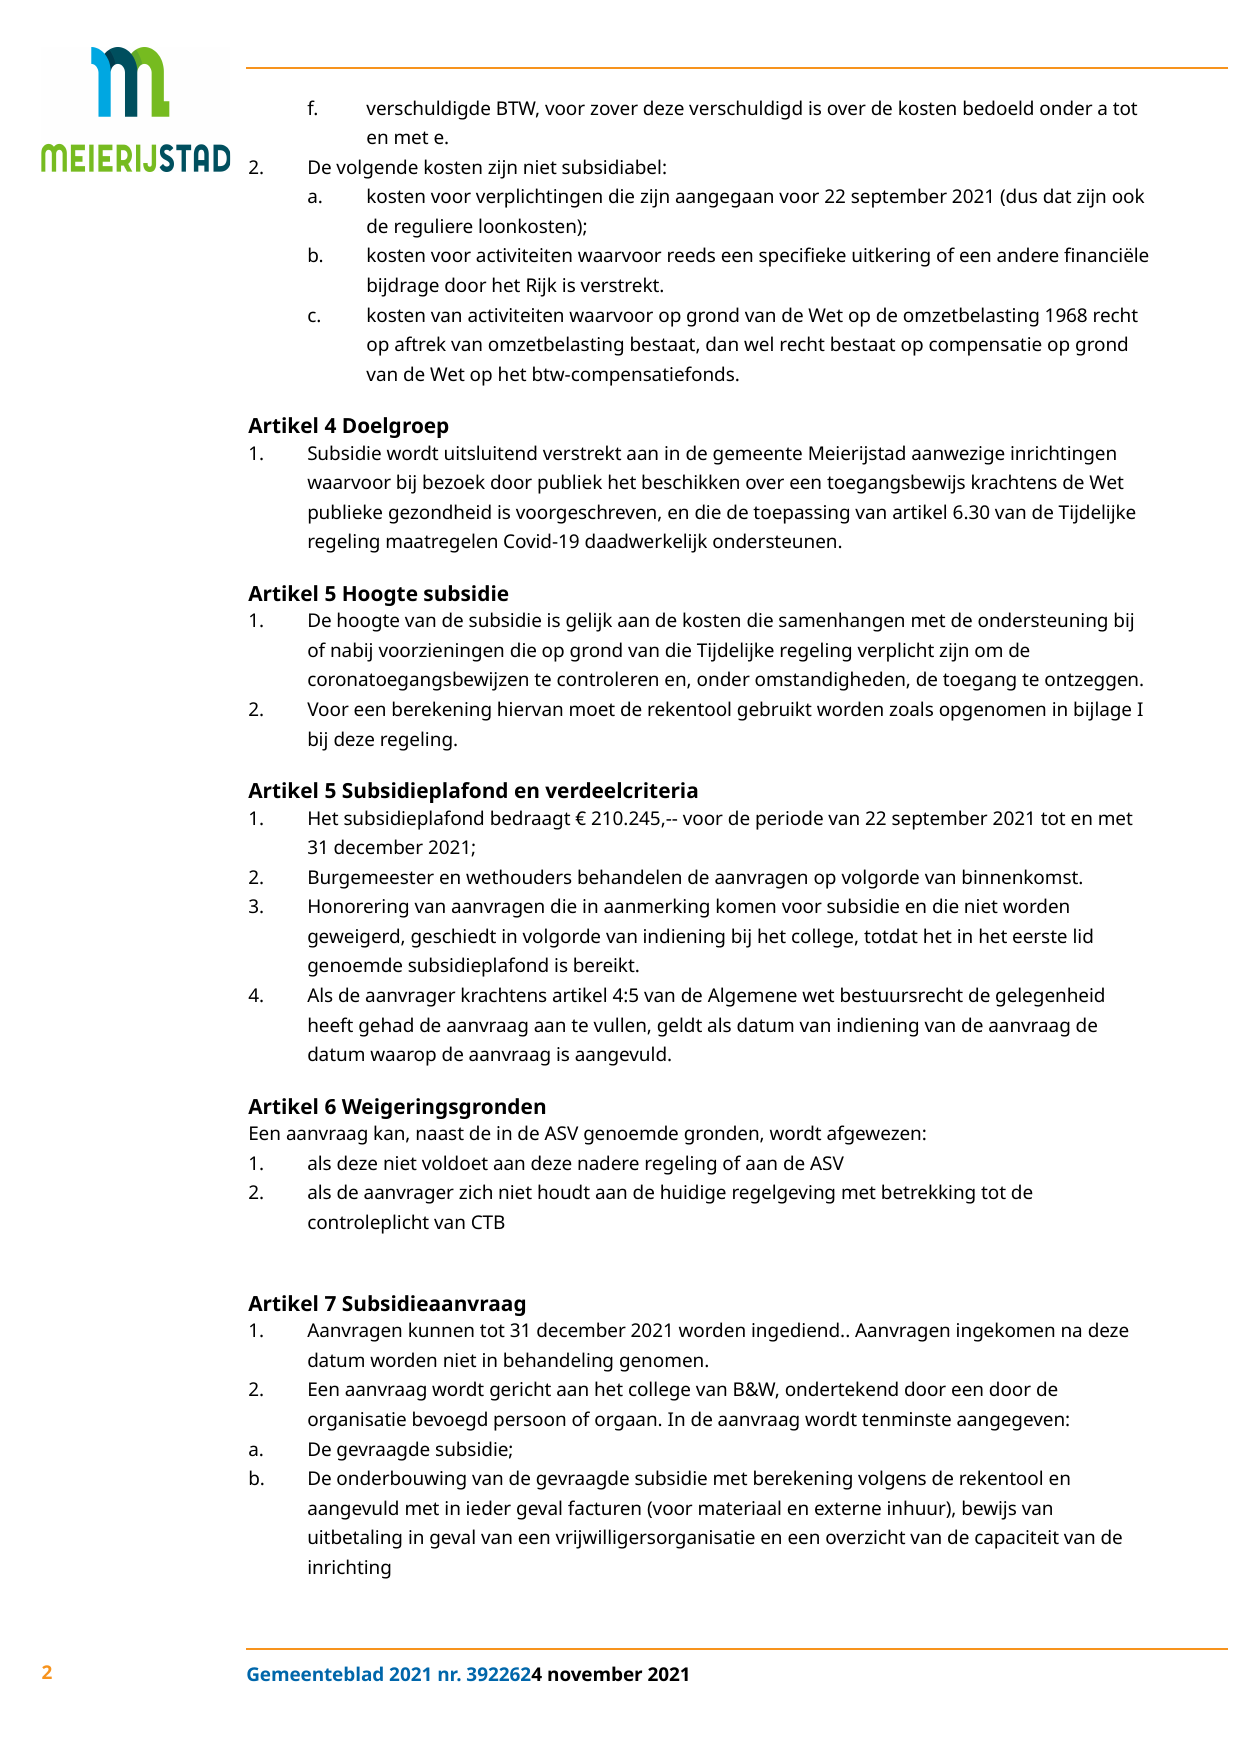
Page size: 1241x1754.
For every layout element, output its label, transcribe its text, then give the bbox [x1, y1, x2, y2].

picture [41, 47, 231, 172]
list Een aanvraag wordt gericht aan het college van B&W, ondertekend door een door de organisatie bevoegd persoon of orgaan. In de aanvraag wordt tenminste aangegeven: [248, 1377, 1152, 1432]
list De volgende kosten zijn niet subsidiabel: [248, 154, 1152, 180]
list als de aanvrager zich niet houdt aan de huidige regelgeving met betrekking tot de controleplicht van CTB [248, 1179, 1152, 1235]
list De hoogte van de subsidie is gelijk aan de kosten die samenhangen met de ondersteuning bij of nabij voorzieningen die op grond van die Tijdelijke regeling verplicht zijn om de coronatoegangsbewijzen te controleren en, onder omstandigheden, de toegang te ontzeggen. [248, 607, 1152, 692]
text Een aanvraag kan, naast de in de ASV genoemde gronden, wordt afgewezen: [248, 1120, 1152, 1146]
text Artikel 7 Subsidieaanvraag [248, 1289, 1152, 1317]
text Artikel 5 Subsidieplafond en verdeelcriteria [248, 776, 1152, 805]
list Burgemeester en wethouders behandelen de aanvragen op volgorde van binnenkomst. [248, 864, 1152, 889]
list Aanvragen kunnen tot 31 december 2021 worden ingediend.. Aanvragen ingekomen na deze datum worden niet in behandeling genomen. [248, 1317, 1152, 1373]
text Artikel 5 Hoogte subsidie [248, 579, 1152, 607]
list kosten voor verplichtingen die zijn aangegaan voor 22 september 2021 (dus dat zijn ook de reguliere loonkosten); [307, 183, 1152, 239]
list kosten voor activiteiten waarvoor reeds een specifieke uitkering of een andere financiële bijdrage door het Rijk is verstrekt. [307, 243, 1152, 298]
list Honorering van aanvragen die in aanmerking komen voor subsidie en die niet worden geweigerd, geschiedt in volgorde van indiening bij het college, totdat het in het eerste lid genoemde subsidieplafond is bereikt. [248, 893, 1152, 978]
list De onderbouwing van de gevraagde subsidie met berekening volgens de rekentool en aangevuld met in ieder geval facturen (voor materiaal en externe inhuur), bewijs van uitbetaling in geval van een vrijwilligersorganisatie en een overzicht van de capaciteit van de inrichting [248, 1465, 1152, 1580]
list verschuldigde BTW, voor zover deze verschuldigd is over de kosten bedoeld onder a tot en met e. [307, 95, 1152, 150]
list De gevraagde subsidie; [248, 1436, 1152, 1461]
list kosten van activiteiten waarvoor op grond van de Wet op de omzetbelasting 1968 recht op aftrek van omzetbelasting bestaat, dan wel recht bestaat op compensatie op grond van de Wet op het btw-compensatiefonds. [307, 302, 1152, 387]
list Subsidie wordt uitsluitend verstrekt aan in de gemeente Meierijstad aanwezige inrichtingen waarvoor bij bezoek door publiek het beschikken over een toegangsbewijs krachtens de Wet publieke gezondheid is voorgeschreven, en die de toepassing van artikel 6.30 van de Tijdelijke regeling maatregelen Covid-19 daadwerkelijk ondersteunen. [248, 440, 1152, 554]
text Artikel 6 Weigeringsgronden [248, 1092, 1152, 1120]
list als deze niet voldoet aan deze nadere regeling of aan de ASV [248, 1150, 1152, 1176]
list Het subsidieplafond bedraagt € 210.245,-- voor de periode van 22 september 2021 tot en met 31 december 2021; [248, 805, 1152, 860]
list Voor een berekening hiervan moet de rekentool gebruikt worden zoals opgenomen in bijlage I bij deze regeling. [248, 696, 1152, 752]
text Artikel 4 Doelgroep [248, 411, 1152, 440]
list Als de aanvrager krachtens artikel 4:5 van de Algemene wet bestuursrecht de gelegenheid heeft gehad de aanvraag aan te vullen, geldt als datum van indiening van de aanvraag de datum waarop de aanvraag is aangevuld. [248, 982, 1152, 1067]
